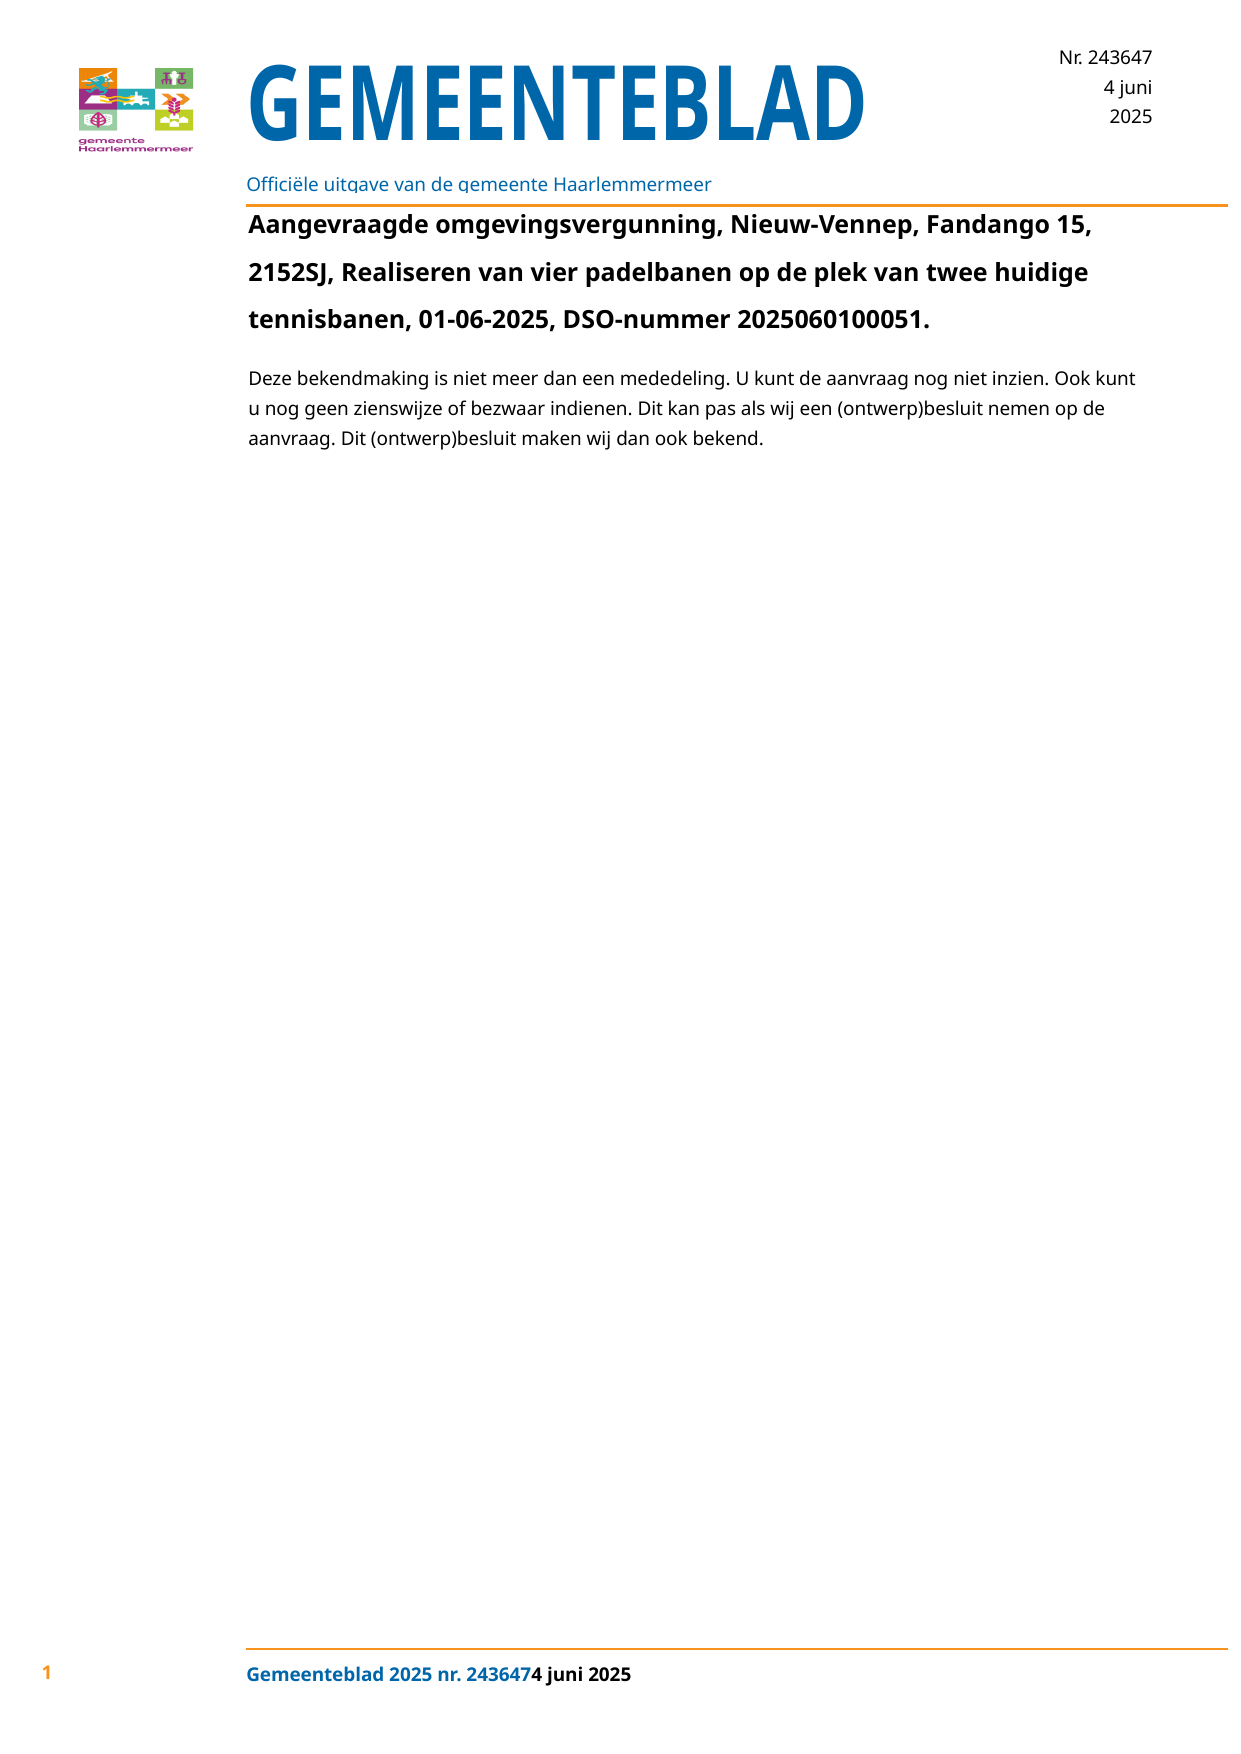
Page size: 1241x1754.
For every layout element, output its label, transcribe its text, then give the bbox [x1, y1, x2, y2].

text Aangevraagde omgevingsvergunning, Nieuw-Vennep, Fandango 15, 2152SJ, Realiseren van vier padelbanen op de plek van twee huidige tennisbanen, 01-06-2025, DSO-nummer 2025060100051. [248, 207, 1152, 336]
picture [41, 47, 231, 172]
text Deze bekendmaking is niet meer dan een mededeling. U kunt de aanvraag nog niet inzien. Ook kunt u nog geen zienswijze of bezwaar indienen. Dit kan pas als wij een (ontwerp)besluit nemen op de aanvraag. Dit (ontwerp)besluit maken wij dan ook bekend. [248, 366, 1152, 450]
